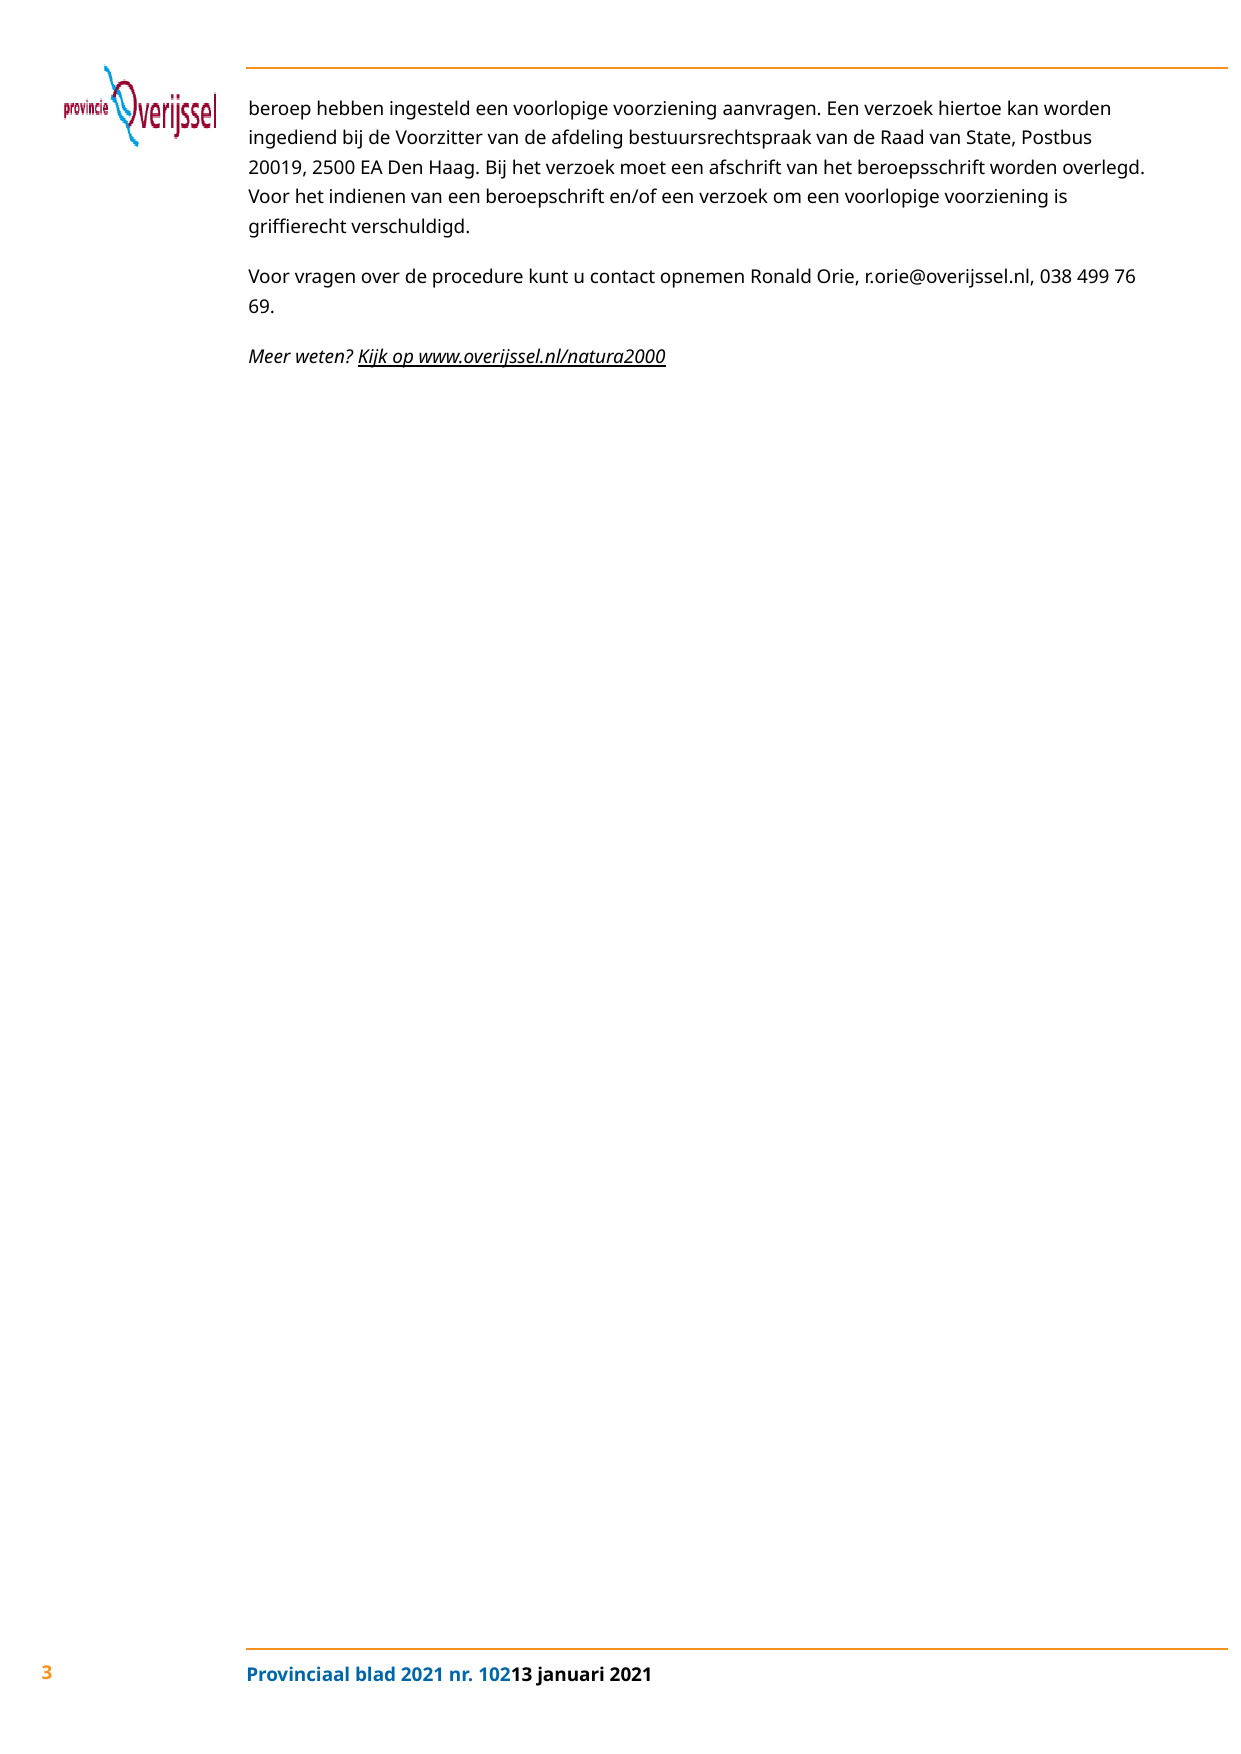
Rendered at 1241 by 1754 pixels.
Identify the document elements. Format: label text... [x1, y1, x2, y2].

text beroep hebben ingesteld een voorlopige voorziening aanvragen. Een verzoek hiertoe kan worden ingediend bij de Voorzitter van de afdeling bestuursrechtspraak van de Raad van State, Postbus 20019, 2500 EA Den Haag. Bij het verzoek moet een afschrift van het beroepsschrift worden overlegd. Voor het indienen van een beroepschrift en/of een verzoek om een voorlopige voorziening is griffierecht verschuldigd. [248, 95, 1152, 239]
picture [41, 47, 231, 172]
text Voor vragen over de procedure kunt u contact opnemen Ronald Orie, r.orie@overijssel.nl, 038 499 76 69. [248, 263, 1152, 319]
text Meer weten? Kijk op www.overijssel.nl/natura2000 [248, 343, 1152, 369]
